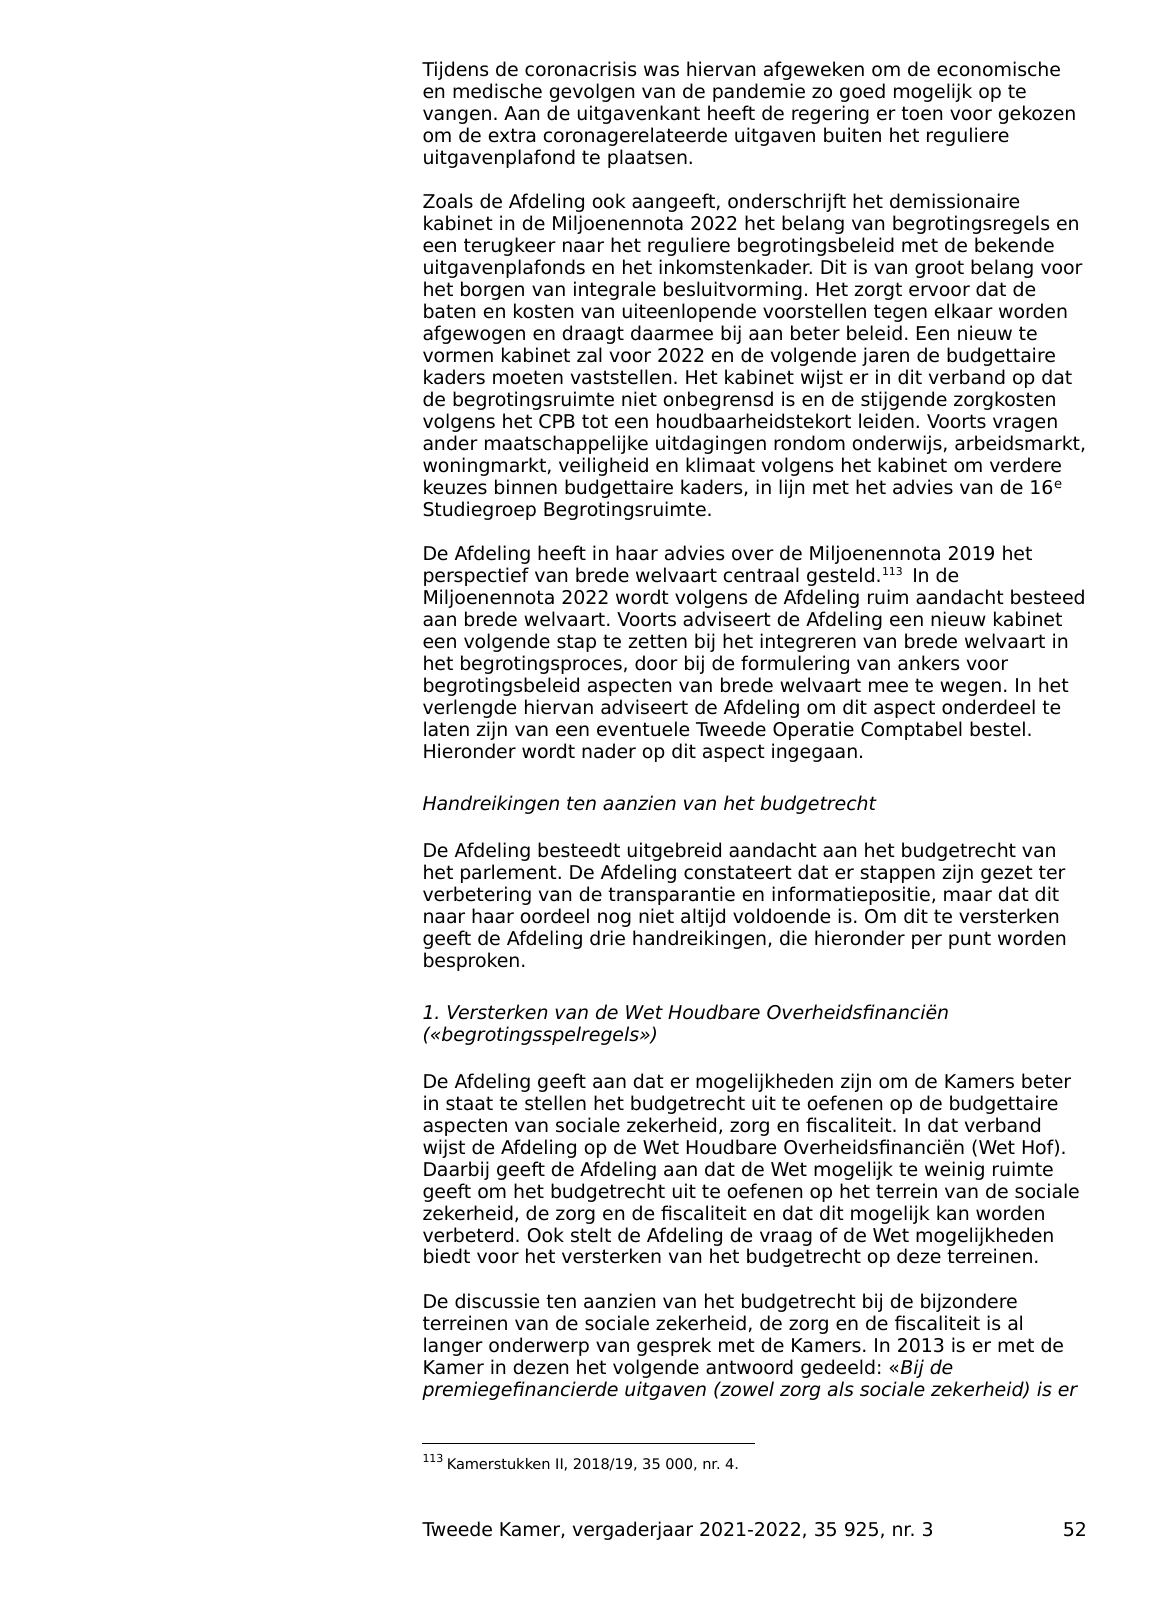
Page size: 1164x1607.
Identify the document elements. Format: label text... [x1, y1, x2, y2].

subtitle 1. Versterken van de Wet Houdbare Overheidsfinanciën («begrotingsspelregels») [422, 1002, 1087, 1046]
text De Afdeling geeft aan dat er mogelijkheden zijn om de Kamers beter in staat te stellen het budgetrecht uit te oefenen op de budgettaire aspecten van sociale zekerheid, zorg en fiscaliteit. In dat verband wijst de Afdeling op de Wet Houdbare Overheidsfinanciën (Wet Hof). Daarbij geeft de Afdeling aan dat de Wet mogelijk te weinig ruimte geeft om het budgetrecht uit te oefenen op het terrein van de sociale zekerheid, de zorg en de fiscaliteit en dat dit mogelijk kan worden verbeterd. Ook stelt de Afdeling de vraag of de Wet mogelijkheden biedt voor het versterken van het budgetrecht op deze terreinen. [422, 1071, 1087, 1268]
text Kamerstukken II, 2018/19, 35 000, nr. 4. [422, 1452, 1087, 1474]
text De Afdeling heeft in haar advies over de Miljoenennota 2019 het perspectief van brede welvaart centraal gesteld. In de Miljoenennota 2022 wordt volgens de Afdeling ruim aandacht besteed aan brede welvaart. Voorts adviseert de Afdeling een nieuw kabinet een volgende stap te zetten bij het integreren van brede welvaart in het begrotingsproces, door bij de formulering van ankers voor begrotingsbeleid aspecten van brede welvaart mee te wegen. In het verlengde hiervan adviseert de Afdeling om dit aspect onderdeel te laten zijn van een eventuele Tweede Operatie Comptabel bestel. Hieronder wordt nader op dit aspect ingegaan. [422, 543, 1087, 763]
text Tijdens de coronacrisis was hiervan afgeweken om de economische en medische gevolgen van de pandemie zo goed mogelijk op te vangen. Aan de uitgavenkant heeft de regering er toen voor gekozen om de extra coronagerelateerde uitgaven buiten het reguliere uitgavenplafond te plaatsen. [422, 59, 1087, 169]
text De Afdeling besteedt uitgebreid aandacht aan het budgetrecht van het parlement. De Afdeling constateert dat er stappen zijn gezet ter verbetering van de transparantie en informatiepositie, maar dat dit naar haar oordeel nog niet altijd voldoende is. Om dit te versterken geeft de Afdeling drie handreikingen, die hieronder per punt worden besproken. [422, 840, 1087, 972]
text Zoals de Afdeling ook aangeeft, onderschrijft het demissionaire kabinet in de Miljoenennota 2022 het belang van begrotingsregels en een terugkeer naar het reguliere begrotingsbeleid met de bekende uitgavenplafonds en het inkomstenkader. Dit is van groot belang voor het borgen van integrale besluitvorming. Het zorgt ervoor dat de baten en kosten van uiteenlopende voorstellen tegen elkaar worden afgewogen en draagt daarmee bij aan beter beleid. Een nieuw te vormen kabinet zal voor 2022 en de volgende jaren de budgettaire kaders moeten vaststellen. Het kabinet wijst er in dit verband op dat de begrotingsruimte niet onbegrensd is en de stijgende zorgkosten volgens het CPB tot een houdbaarheidstekort leiden. Voorts vragen ander maatschappelijke uitdagingen rondom onderwijs, arbeidsmarkt, woningmarkt, veiligheid en klimaat volgens het kabinet om verdere keuzes binnen budgettaire kaders, in lijn met het advies van de 16e Studiegroep Begrotingsruimte. [422, 191, 1087, 521]
text De discussie ten aanzien van het budgetrecht bij de bijzondere terreinen van de sociale zekerheid, de zorg en de fiscaliteit is al langer onderwerp van gesprek met de Kamers. In 2013 is er met de Kamer in dezen het volgende antwoord gedeeld: «Bij de premiegefinancierde uitgaven (zowel zorg als sociale zekerheid) is er [422, 1291, 1087, 1401]
subtitle Handreikingen ten aanzien van het budgetrecht [422, 793, 1087, 815]
